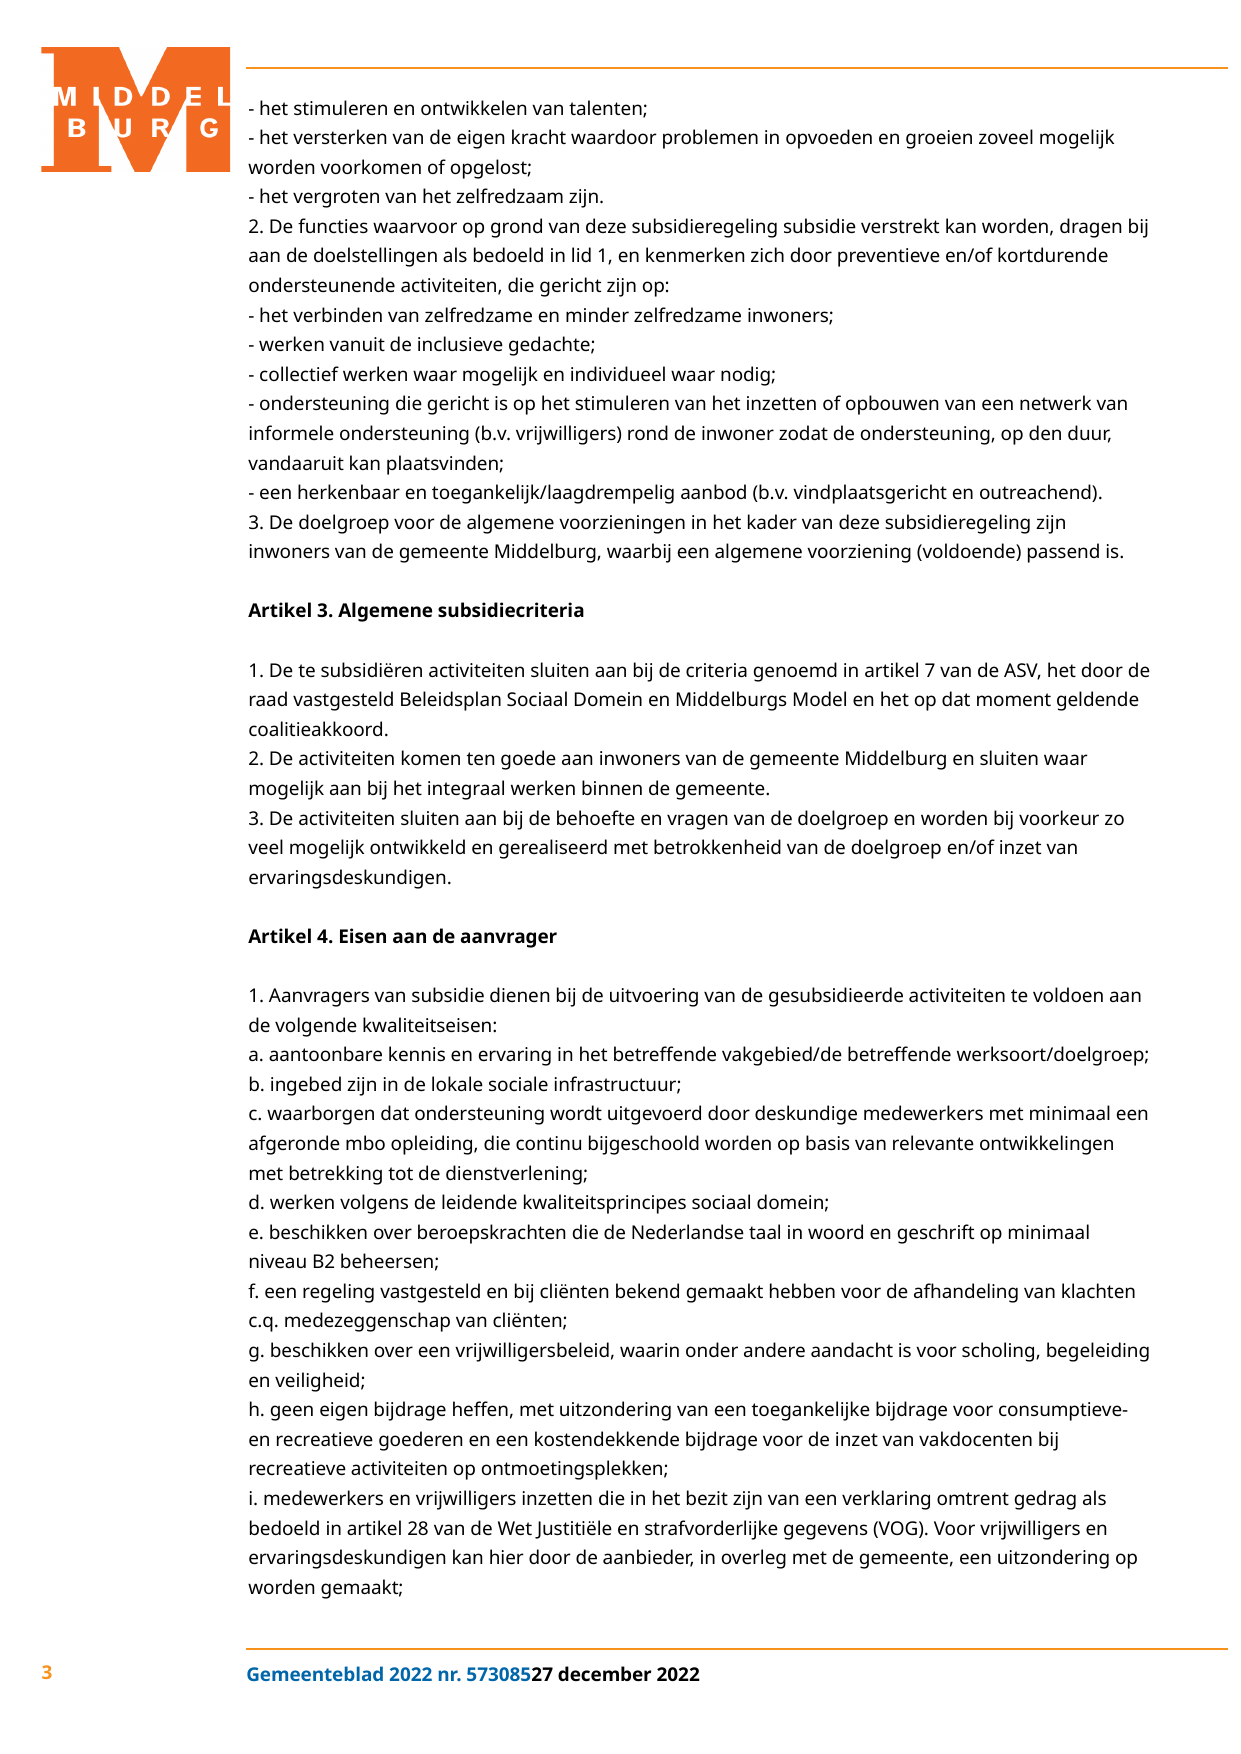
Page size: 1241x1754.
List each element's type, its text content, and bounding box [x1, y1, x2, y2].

text Artikel 3. Algemene subsidiecriteria [248, 598, 1152, 623]
text Artikel 4. Eisen aan de aanvrager [248, 923, 1152, 949]
text - collectief werken waar mogelijk en individueel waar nodig; [248, 361, 1152, 387]
text - het stimuleren en ontwikkelen van talenten; [248, 95, 1152, 121]
text d. werken volgens de leidende kwaliteitsprincipes sociaal domein; [248, 1189, 1152, 1215]
text 1. Aanvragers van subsidie dienen bij de uitvoering van de gesubsidieerde activiteiten te voldoen aan de volgende kwaliteitseisen: [248, 982, 1152, 1038]
text 3. De doelgroep voor de algemene voorzieningen in het kader van deze subsidieregeling zijn inwoners van de gemeente Middelburg, waarbij een algemene voorziening (voldoende) passend is. [248, 509, 1152, 564]
text c. waarborgen dat ondersteuning wordt uitgevoerd door deskundige medewerkers met minimaal een afgeronde mbo opleiding, die continu bijgeschoold worden op basis van relevante ontwikkelingen met betrekking tot de dienstverlening; [248, 1101, 1152, 1186]
text g. beschikken over een vrijwilligersbeleid, waarin onder andere aandacht is voor scholing, begeleiding en veiligheid; [248, 1337, 1152, 1393]
text 2. De functies waarvoor op grond van deze subsidieregeling subsidie verstrekt kan worden, dragen bij aan de doelstellingen als bedoeld in lid 1, en kenmerken zich door preventieve en/of kortdurende ondersteunende activiteiten, die gericht zijn op: [248, 213, 1152, 298]
text 1. De te subsidiëren activiteiten sluiten aan bij de criteria genoemd in artikel 7 van de ASV, het door de raad vastgesteld Beleidsplan Sociaal Domein en Middelburgs Model en het op dat moment geldende coalitieakkoord. [248, 657, 1152, 742]
text - het vergroten van het zelfredzaam zijn. [248, 183, 1152, 209]
text - het versterken van de eigen kracht waardoor problemen in opvoeden en groeien zoveel mogelijk worden voorkomen of opgelost; [248, 124, 1152, 180]
text f. een regeling vastgesteld en bij cliënten bekend gemaakt hebben voor de afhandeling van klachten c.q. medezeggenschap van cliënten; [248, 1278, 1152, 1333]
text - een herkenbaar en toegankelijk/laagdrempelig aanbod (b.v. vindplaatsgericht en outreachend). [248, 479, 1152, 505]
text h. geen eigen bijdrage heffen, met uitzondering van een toegankelijke bijdrage voor consumptieve- en recreatieve goederen en een kostendekkende bijdrage voor de inzet van vakdocenten bij recreatieve activiteiten op ontmoetingsplekken; [248, 1396, 1152, 1481]
text - werken vanuit de inclusieve gedachte; [248, 331, 1152, 357]
text - ondersteuning die gericht is op het stimuleren van het inzetten of opbouwen van een netwerk van informele ondersteuning (b.v. vrijwilligers) rond de inwoner zodat de ondersteuning, op den duur, vandaaruit kan plaatsvinden; [248, 391, 1152, 476]
text 3. De activiteiten sluiten aan bij de behoefte en vragen van de doelgroep en worden bij voorkeur zo veel mogelijk ontwikkeld en gerealiseerd met betrokkenheid van de doelgroep en/of inzet van ervaringsdeskundigen. [248, 805, 1152, 890]
text 2. De activiteiten komen ten goede aan inwoners van de gemeente Middelburg en sluiten waar mogelijk aan bij het integraal werken binnen de gemeente. [248, 746, 1152, 801]
text - het verbinden van zelfredzame en minder zelfredzame inwoners; [248, 302, 1152, 328]
text e. beschikken over beroepskrachten die de Nederlandse taal in woord en geschrift op minimaal niveau B2 beheersen; [248, 1219, 1152, 1274]
picture [41, 47, 231, 172]
text i. medewerkers en vrijwilligers inzetten die in het bezit zijn van een verklaring omtrent gedrag als bedoeld in artikel 28 van de Wet Justitiële en strafvorderlijke gegevens (VOG). Voor vrijwilligers en ervaringsdeskundigen kan hier door de aanbieder, in overleg met de gemeente, een uitzondering op worden gemaakt; [248, 1485, 1152, 1600]
text b. ingebed zijn in de lokale sociale infrastructuur; [248, 1071, 1152, 1097]
text a. aantoonbare kennis en ervaring in het betreffende vakgebied/de betreffende werksoort/doelgroep; [248, 1041, 1152, 1067]
